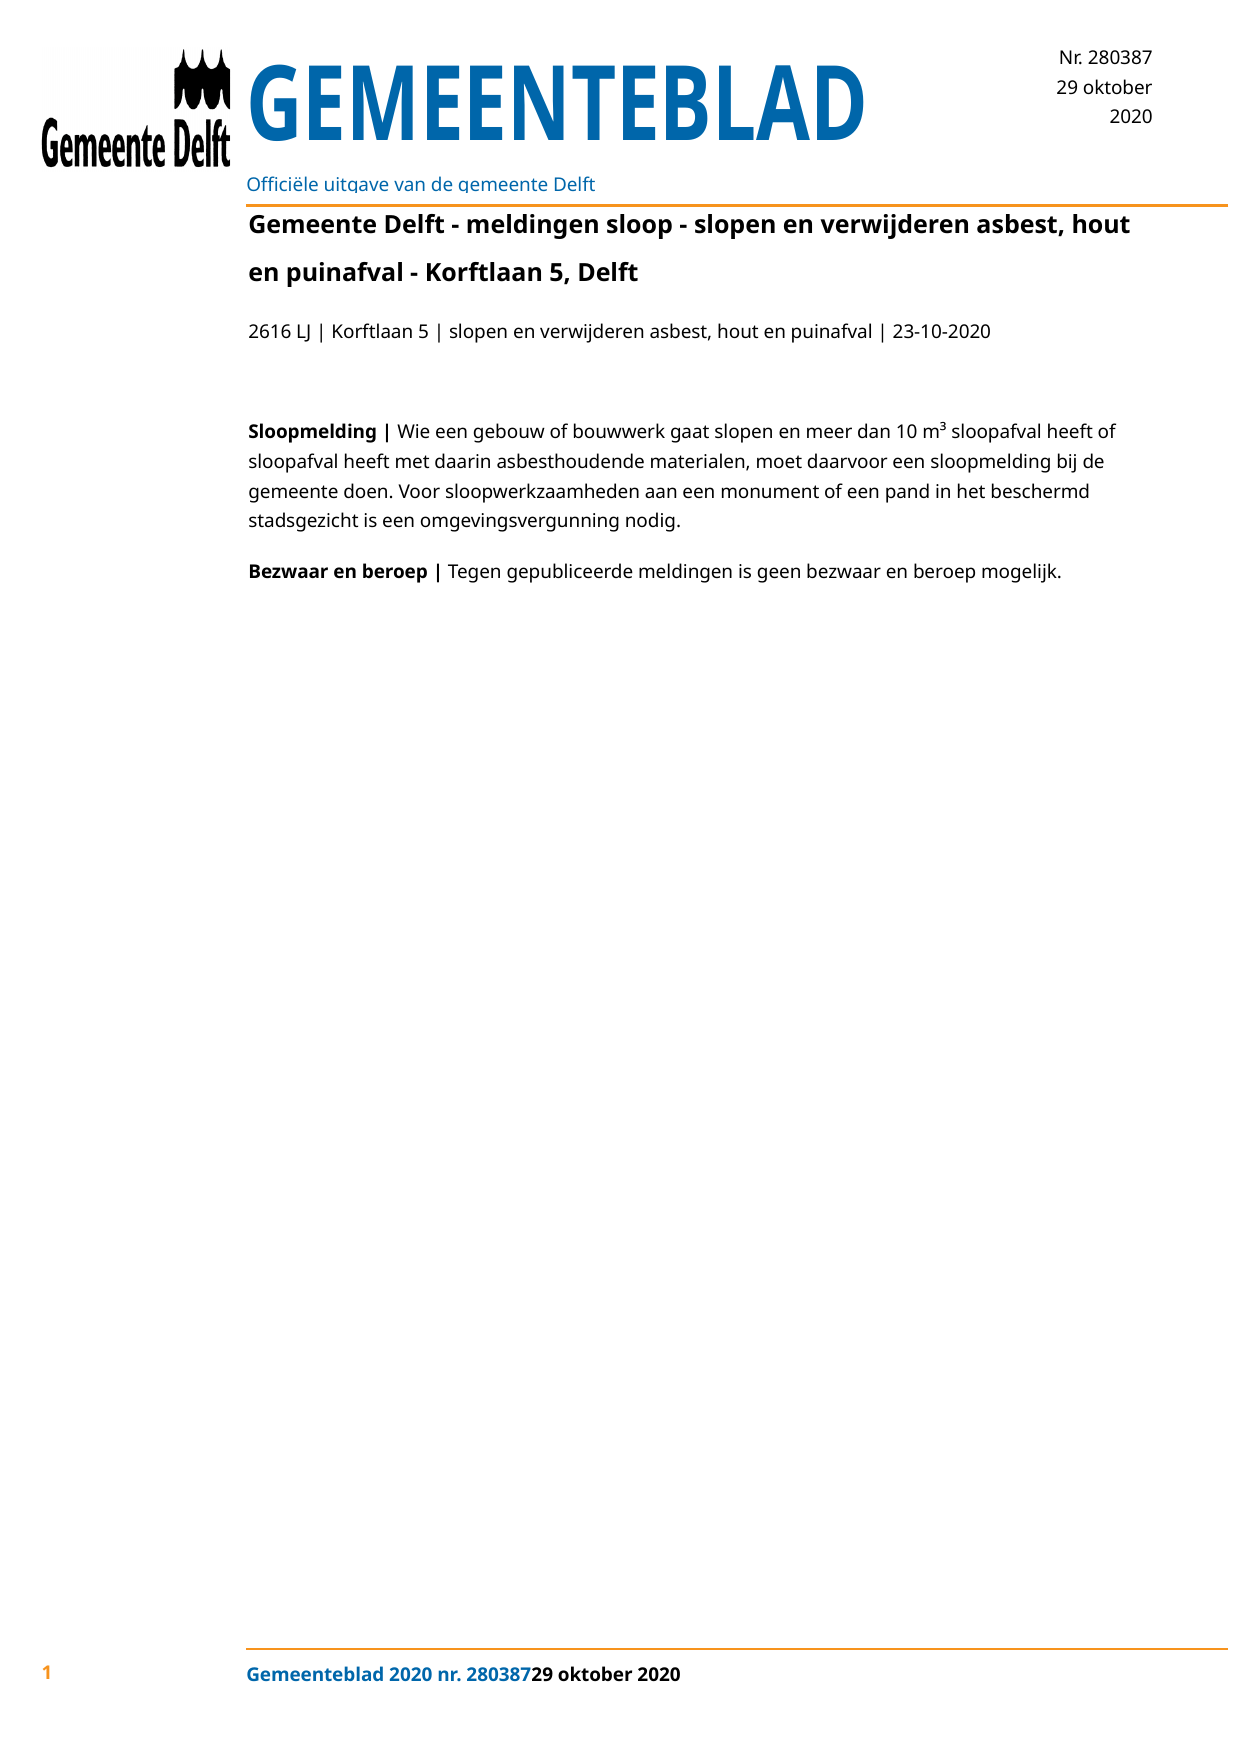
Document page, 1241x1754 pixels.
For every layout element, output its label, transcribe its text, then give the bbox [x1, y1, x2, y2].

text Sloopmelding | Wie een gebouw of bouwwerk gaat slopen en meer dan 10 m³ sloopafval heeft of sloopafval heeft met daarin asbesthoudende materialen, moet daarvoor een sloopmelding bij de gemeente doen. Voor sloopwerkzaamheden aan een monument of een pand in het beschermd stadsgezicht is een omgevingsvergunning nodig. [248, 419, 1152, 533]
text 2616 LJ | Korftlaan 5 | slopen en verwijderen asbest, hout en puinafval | 23-10-2020 [248, 318, 1152, 344]
text Gemeente Delft - meldingen sloop - slopen en verwijderen asbest, hout en puinafval - Korftlaan 5, Delft [248, 207, 1152, 288]
text Bezwaar en beroep | Tegen gepubliceerde meldingen is geen bezwaar en beroep mogelijk. [248, 558, 1152, 584]
picture [41, 47, 231, 172]
